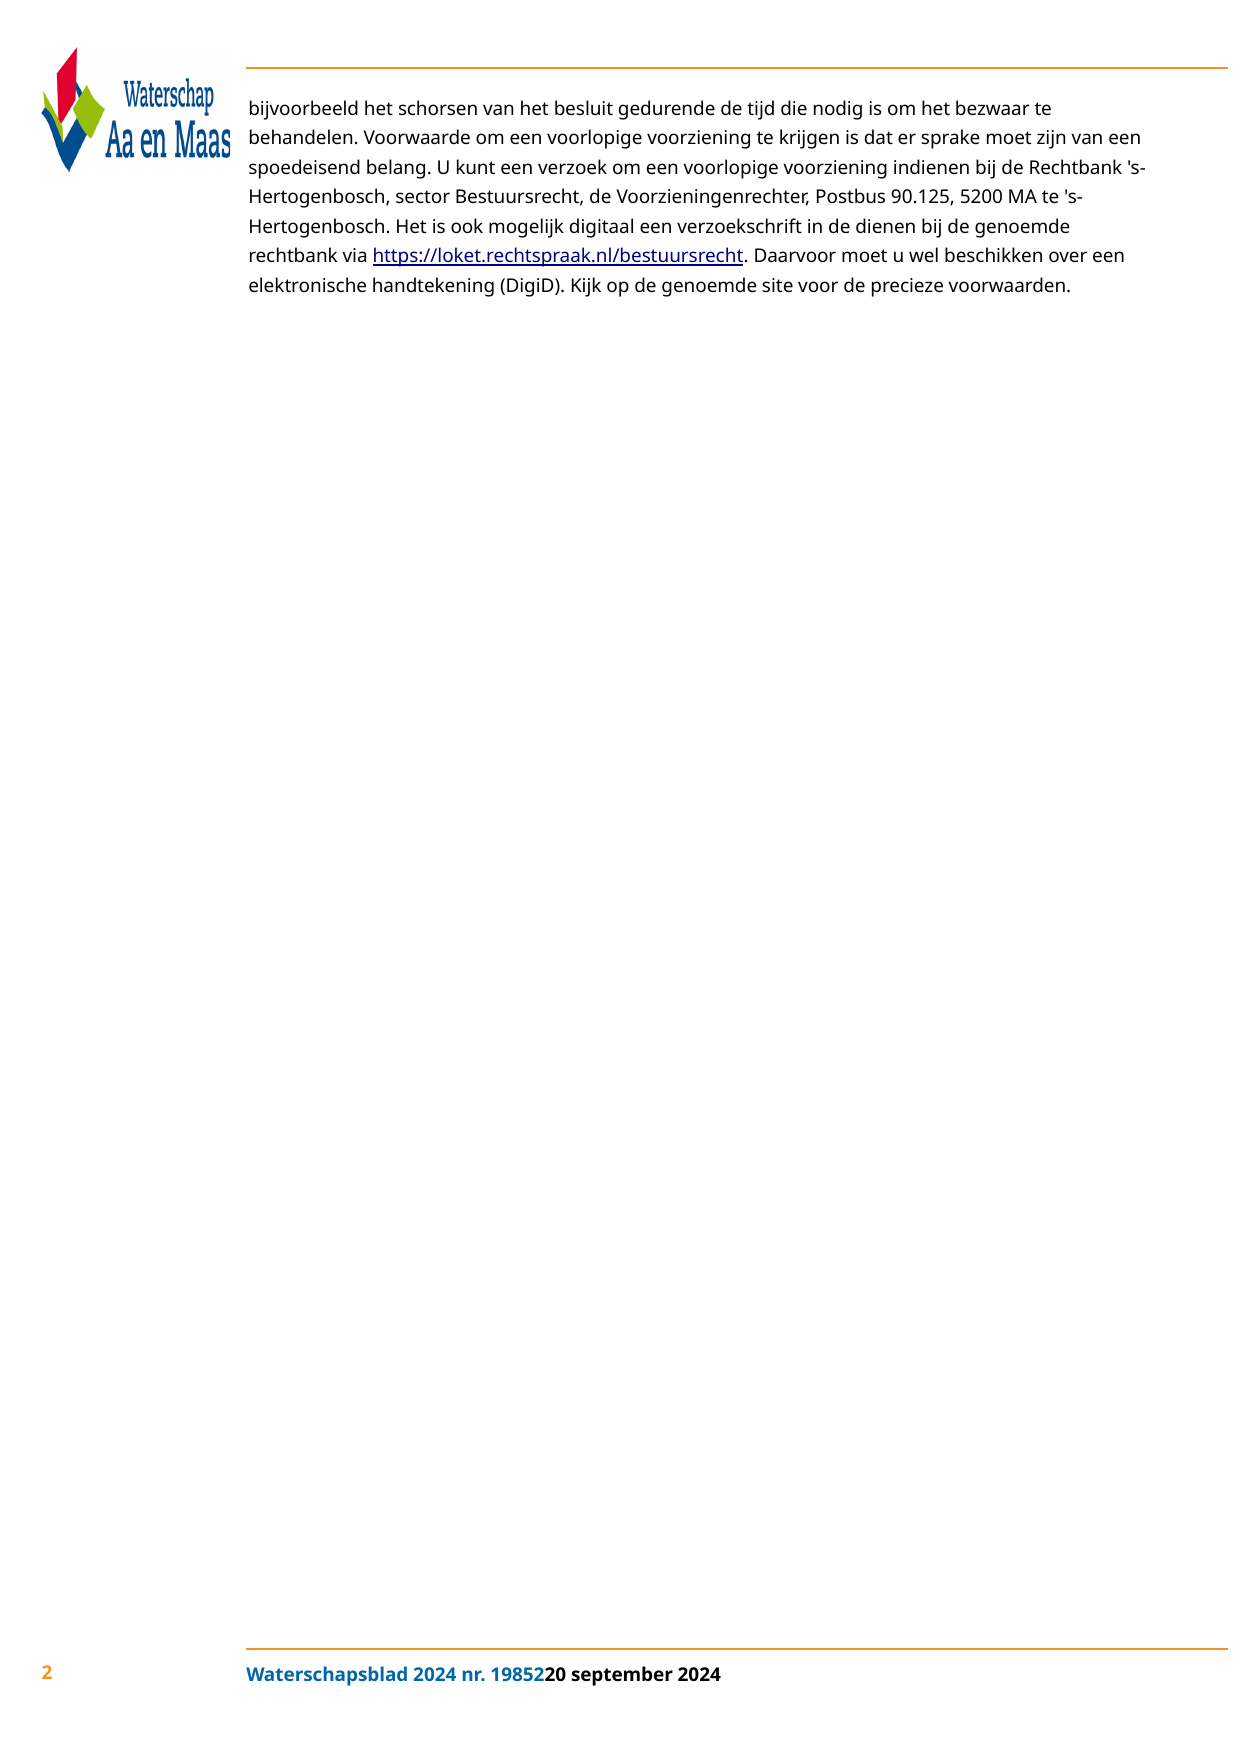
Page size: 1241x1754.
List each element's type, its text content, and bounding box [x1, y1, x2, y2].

picture [41, 47, 231, 172]
text bijvoorbeeld het schorsen van het besluit gedurende de tijd die nodig is om het bezwaar te behandelen. Voorwaarde om een voorlopige voorziening te krijgen is dat er sprake moet zijn van een spoedeisend belang. U kunt een verzoek om een voorlopige voorziening indienen bij de Rechtbank 's-Hertogenbosch, sector Bestuursrecht, de Voorzieningenrechter, Postbus 90.125, 5200 MA te 's-Hertogenbosch. Het is ook mogelijk digitaal een verzoekschrift in de dienen bij de genoemde rechtbank via https://loket.rechtspraak.nl/bestuursrecht. Daarvoor moet u wel beschikken over een elektronische handtekening (DigiD). Kijk op de genoemde site voor de precieze voorwaarden. [248, 95, 1152, 298]
